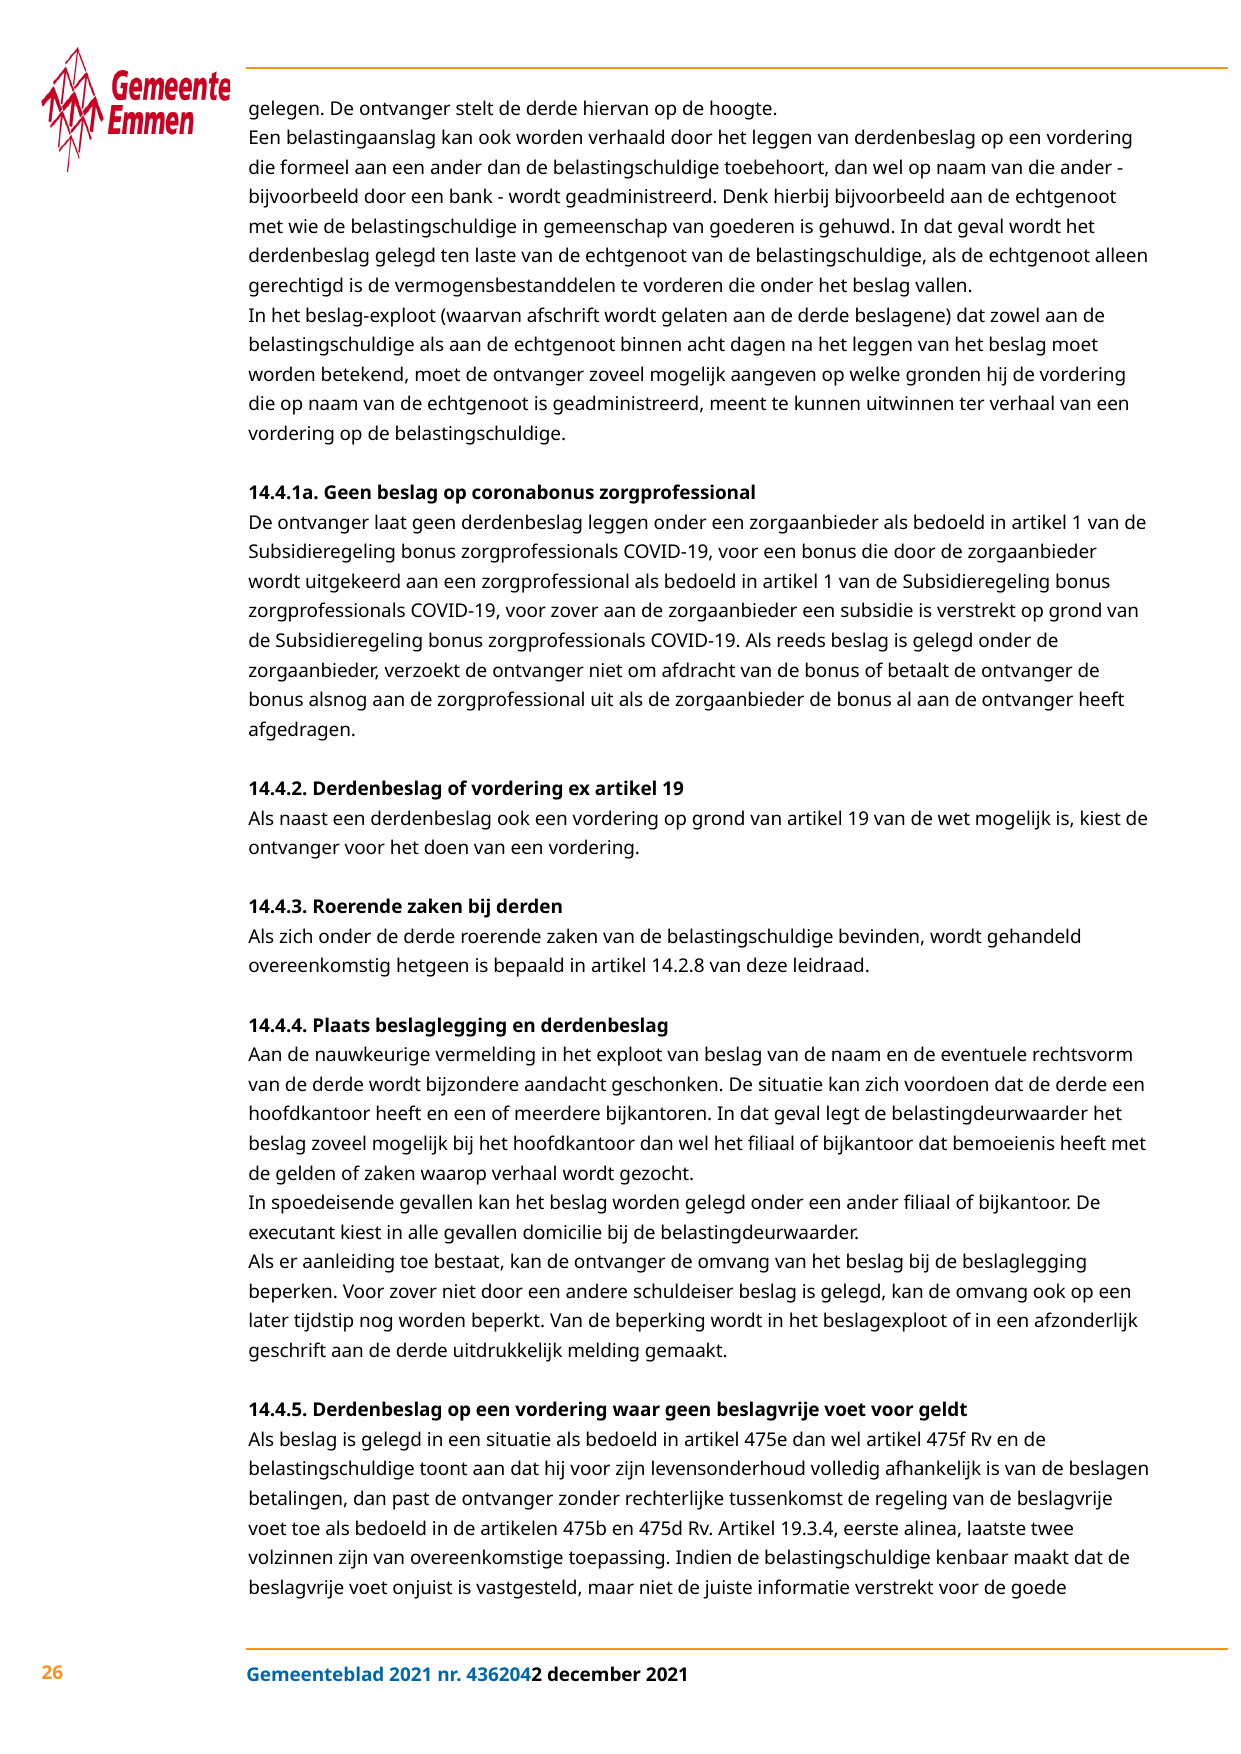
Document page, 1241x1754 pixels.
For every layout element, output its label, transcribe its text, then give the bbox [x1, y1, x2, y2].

text 14.4.4. Plaats beslaglegging en derdenbeslag [248, 1012, 1152, 1038]
text Als er aanleiding toe bestaat, kan de ontvanger de omvang van het beslag bij de beslaglegging beperken. Voor zover niet door een andere schuldeiser beslag is gelegd, kan de omvang ook op een later tijdstip nog worden beperkt. Van de beperking wordt in het beslagexploot of in een afzonderlijk geschrift aan de derde uitdrukkelijk melding gemaakt. [248, 1248, 1152, 1363]
text 14.4.5. Derdenbeslag op een vordering waar geen beslagvrije voet voor geldt [248, 1396, 1152, 1422]
picture [41, 47, 231, 172]
text 14.4.2. Derdenbeslag of vordering ex artikel 19 [248, 775, 1152, 801]
text Als beslag is gelegd in een situatie als bedoeld in artikel 475e dan wel artikel 475f Rv en de belastingschuldige toont aan dat hij voor zijn levensonderhoud volledig afhankelijk is van de beslagen betalingen, dan past de ontvanger zonder rechterlijke tussenkomst de regeling van de beslagvrije voet toe als bedoeld in de artikelen 475b en 475d Rv. Artikel 19.3.4, eerste alinea, laatste twee volzinnen zijn van overeenkomstige toepassing. Indien de belastingschuldige kenbaar maakt dat de beslagvrije voet onjuist is vastgesteld, maar niet de juiste informatie verstrekt voor de goede [248, 1426, 1152, 1600]
text De ontvanger laat geen derdenbeslag leggen onder een zorgaanbieder als bedoeld in artikel 1 van de Subsidieregeling bonus zorgprofessionals COVID-19, voor een bonus die door de zorgaanbieder wordt uitgekeerd aan een zorgprofessional als bedoeld in artikel 1 van de Subsidieregeling bonus zorgprofessionals COVID-19, voor zover aan de zorgaanbieder een subsidie is verstrekt op grond van de Subsidieregeling bonus zorgprofessionals COVID-19. Als reeds beslag is gelegd onder de zorgaanbieder, verzoekt de ontvanger niet om afdracht van de bonus of betaalt de ontvanger de bonus alsnog aan de zorgprofessional uit als de zorgaanbieder de bonus al aan de ontvanger heeft afgedragen. [248, 509, 1152, 742]
text In spoedeisende gevallen kan het beslag worden gelegd onder een ander filiaal of bijkantoor. De executant kiest in alle gevallen domicilie bij de belastingdeurwaarder. [248, 1189, 1152, 1245]
text Als zich onder de derde roerende zaken van de belastingschuldige bevinden, wordt gehandeld overeenkomstig hetgeen is bepaald in artikel 14.2.8 van deze leidraad. [248, 923, 1152, 978]
text In het beslag-exploot (waarvan afschrift wordt gelaten aan de derde beslagene) dat zowel aan de belastingschuldige als aan de echtgenoot binnen acht dagen na het leggen van het beslag moet worden betekend, moet de ontvanger zoveel mogelijk aangeven op welke gronden hij de vordering die op naam van de echtgenoot is geadministreerd, meent te kunnen uitwinnen ter verhaal van een vordering op de belastingschuldige. [248, 302, 1152, 446]
text Als naast een derdenbeslag ook een vordering op grond van artikel 19 van de wet mogelijk is, kiest de ontvanger voor het doen van een vordering. [248, 805, 1152, 860]
text 14.4.1a. Geen beslag op coronabonus zorgprofessional [248, 479, 1152, 505]
text gelegen. De ontvanger stelt de derde hiervan op de hoogte. [248, 95, 1152, 121]
text Aan de nauwkeurige vermelding in het exploot van beslag van de naam en de eventuele rechtsvorm van de derde wordt bijzondere aandacht geschonken. De situatie kan zich voordoen dat de derde een hoofdkantoor heeft en een of meerdere bijkantoren. In dat geval legt de belastingdeurwaarder het beslag zoveel mogelijk bij het hoofdkantoor dan wel het filiaal of bijkantoor dat bemoeienis heeft met de gelden of zaken waarop verhaal wordt gezocht. [248, 1041, 1152, 1186]
text 14.4.3. Roerende zaken bij derden [248, 893, 1152, 919]
text Een belastingaanslag kan ook worden verhaald door het leggen van derdenbeslag op een vordering die formeel aan een ander dan de belastingschuldige toebehoort, dan wel op naam van die ander - bijvoorbeeld door een bank - wordt geadministreerd. Denk hierbij bijvoorbeeld aan de echtgenoot met wie de belastingschuldige in gemeenschap van goederen is gehuwd. In dat geval wordt het derdenbeslag gelegd ten laste van de echtgenoot van de belastingschuldige, als de echtgenoot alleen gerechtigd is de vermogensbestanddelen te vorderen die onder het beslag vallen. [248, 124, 1152, 298]
